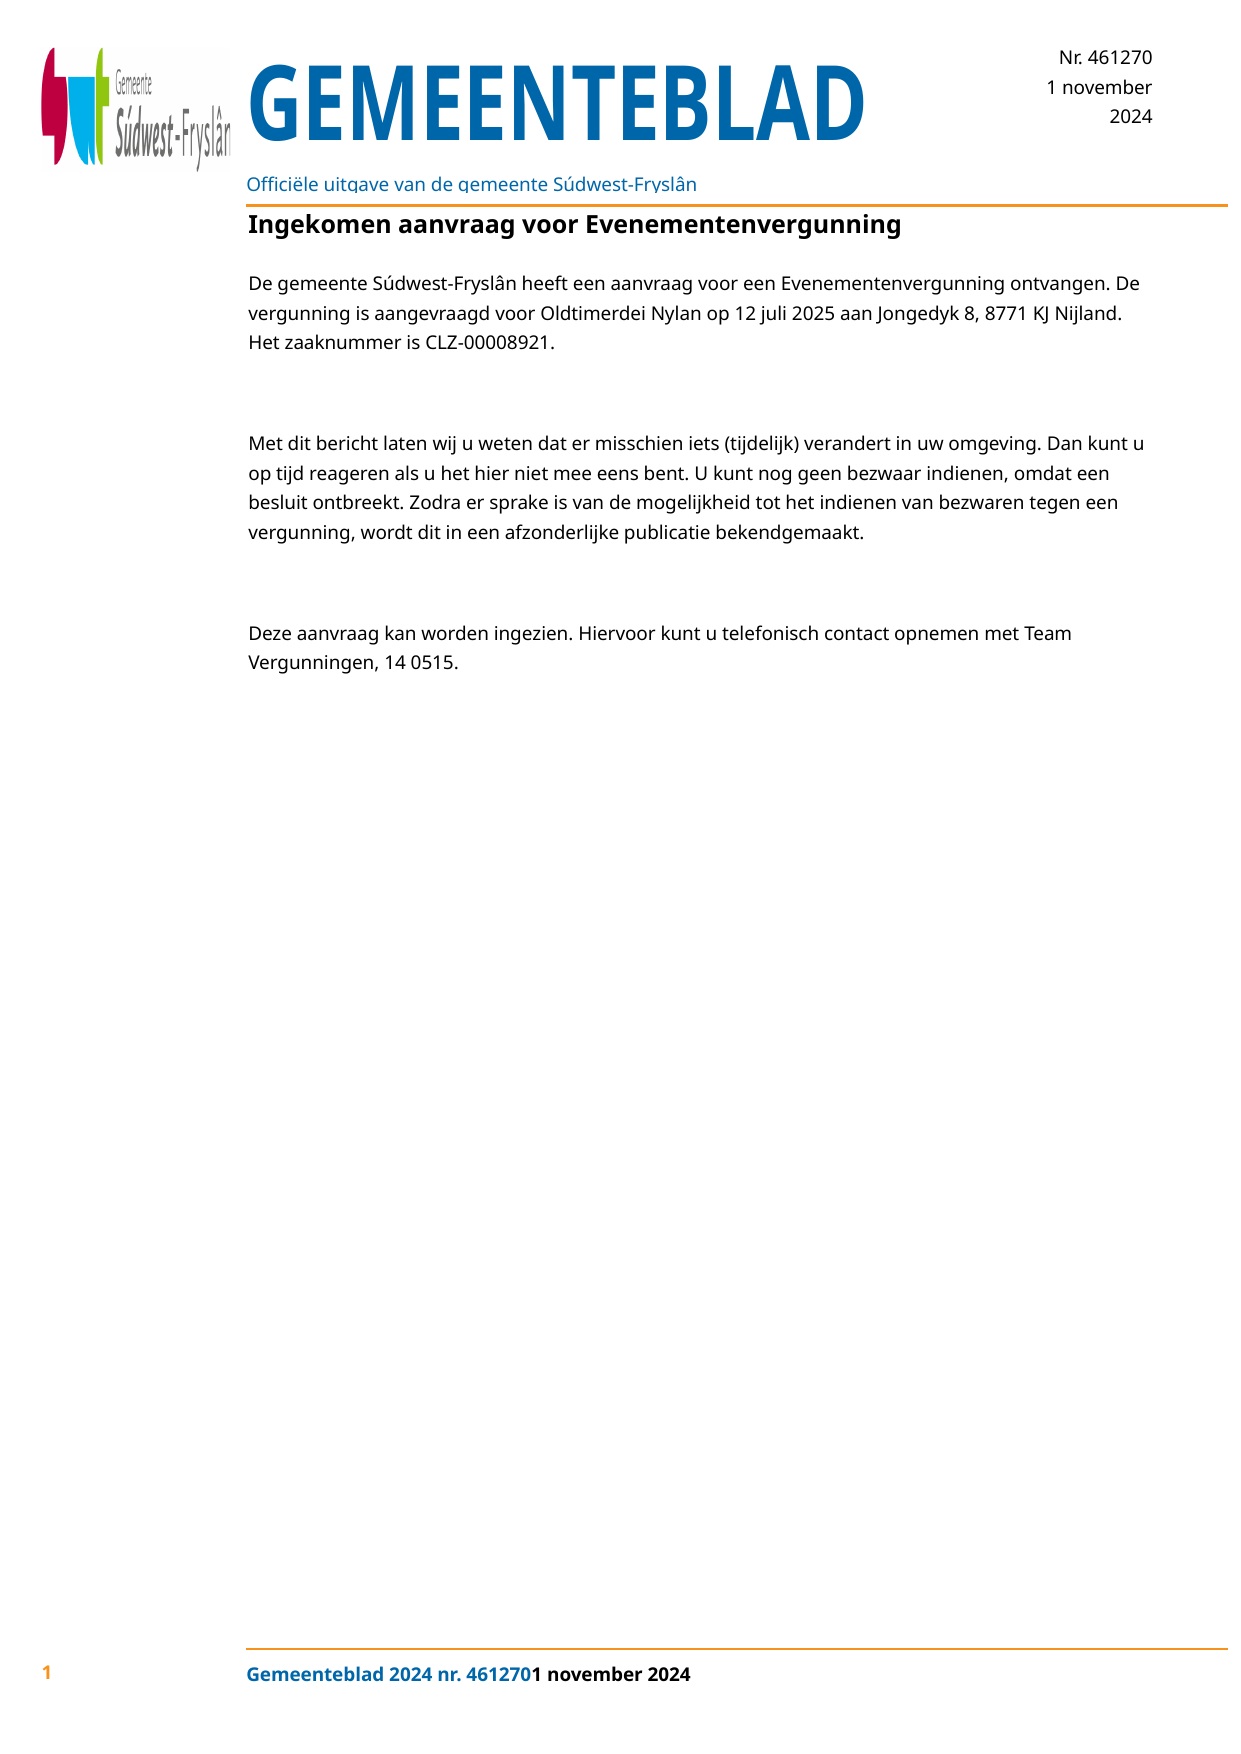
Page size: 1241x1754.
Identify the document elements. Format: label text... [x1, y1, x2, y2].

text Met dit bericht laten wij u weten dat er misschien iets (tijdelijk) verandert in uw omgeving. Dan kunt u op tijd reageren als u het hier niet mee eens bent. U kunt nog geen bezwaar indienen, omdat een besluit ontbreekt. Zodra er sprake is van de mogelijkheid tot het indienen van bezwaren tegen een vergunning, wordt dit in een afzonderlijke publicatie bekendgemaakt. [248, 430, 1152, 545]
picture [41, 47, 231, 172]
text De gemeente Súdwest-Fryslân heeft een aanvraag voor een Evenementenvergunning ontvangen. De vergunning is aangevraagd voor Oldtimerdei Nylan op 12 juli 2025 aan Jongedyk 8, 8771 KJ Nijland. Het zaaknummer is CLZ-00008921. [248, 270, 1152, 355]
text Ingekomen aanvraag voor Evenementenvergunning [248, 207, 1152, 241]
text Deze aanvraag kan worden ingezien. Hiervoor kunt u telefonisch contact opnemen met Team Vergunningen, 14 0515. [248, 620, 1152, 675]
